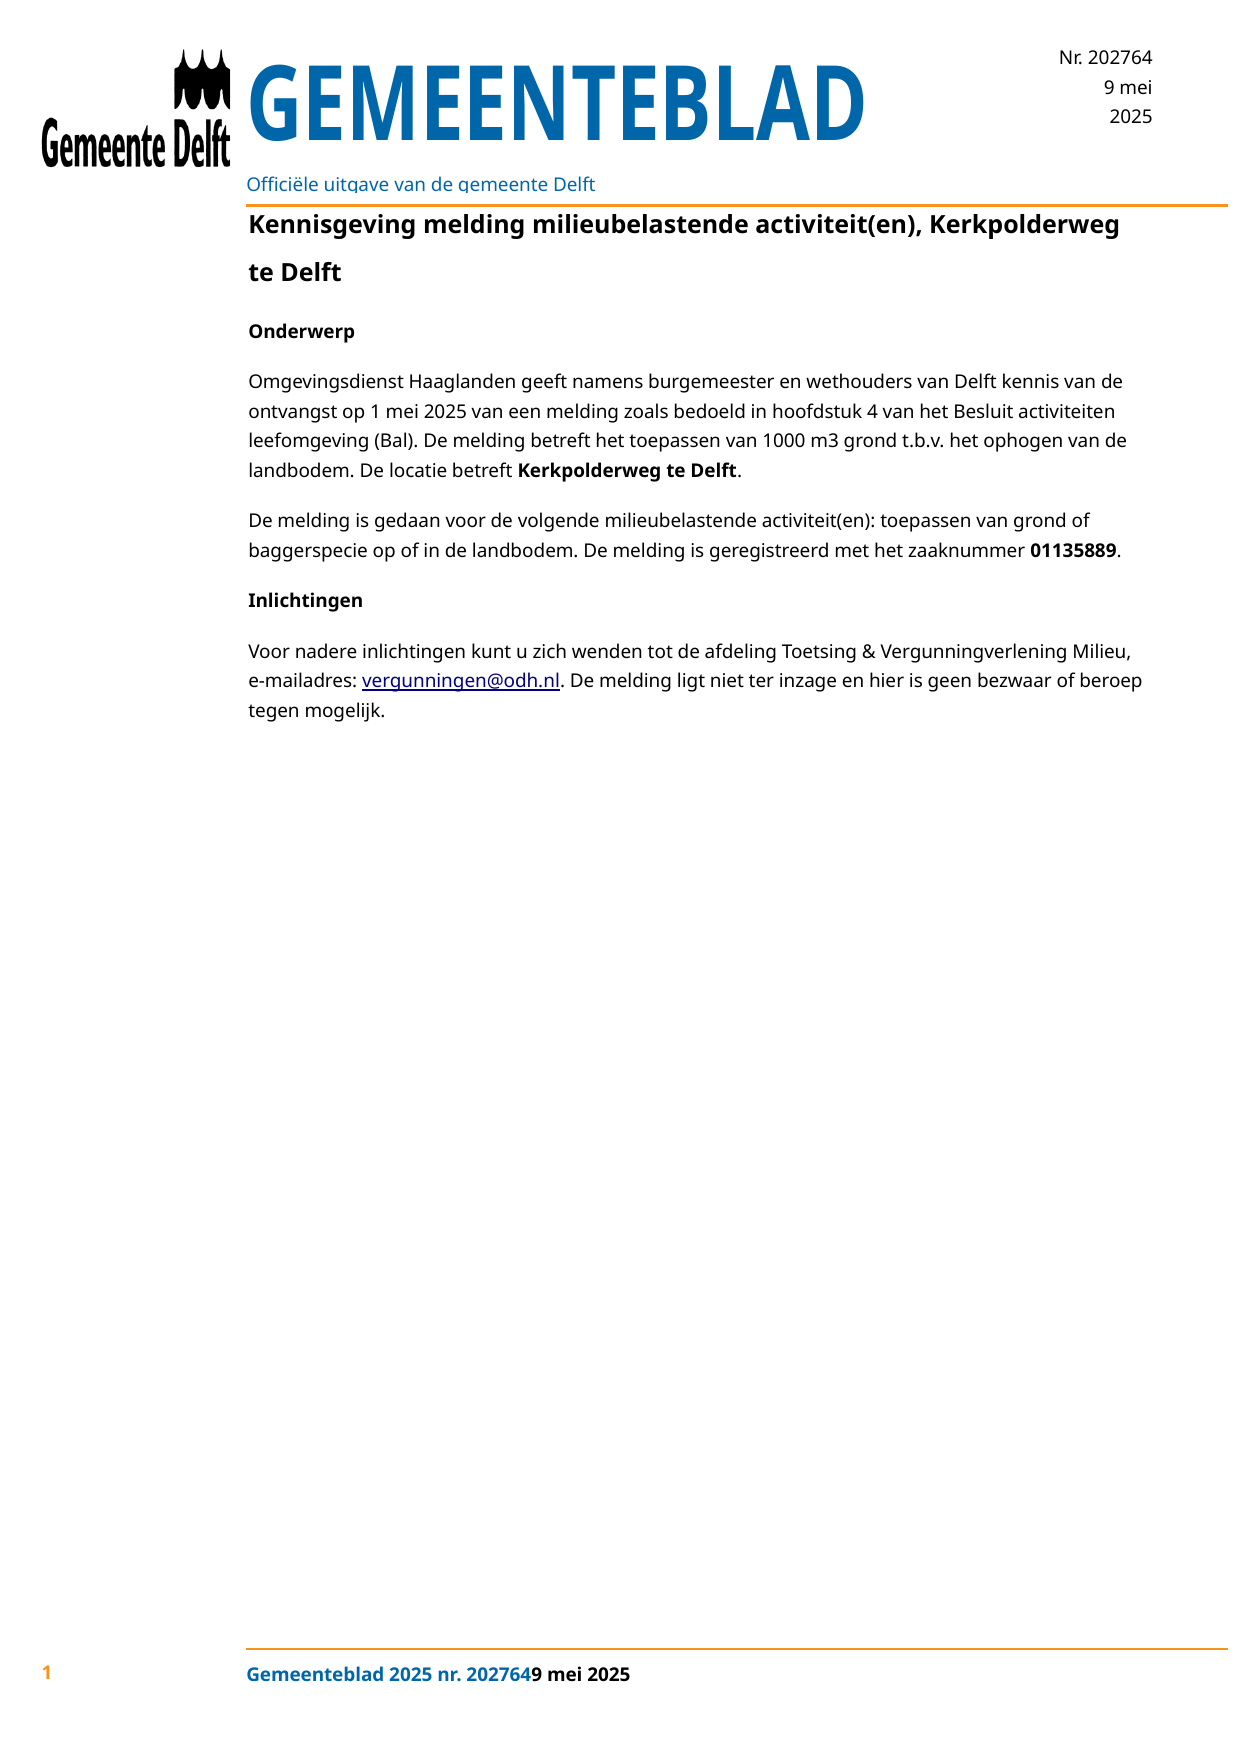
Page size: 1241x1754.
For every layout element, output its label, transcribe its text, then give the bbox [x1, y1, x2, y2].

text Omgevingsdienst Haaglanden geeft namens burgemeester en wethouders van Delft kennis van de ontvangst op 1 mei 2025 van een melding zoals bedoeld in hoofdstuk 4 van het Besluit activiteiten leefomgeving (Bal). De melding betreft het toepassen van 1000 m3 grond t.b.v. het ophogen van de landbodem. De locatie betreft Kerkpolderweg te Delft. [248, 368, 1152, 483]
text Inlichtingen [248, 587, 1152, 613]
text De melding is gedaan voor de volgende milieubelastende activiteit(en): toepassen van grond of baggerspecie op of in de landbodem. De melding is geregistreerd met het zaaknummer 01135889. [248, 507, 1152, 563]
text Kennisgeving melding milieubelastende activiteit(en), Kerkpolderweg te Delft [248, 207, 1152, 288]
text Onderwerp [248, 318, 1152, 344]
picture [41, 47, 231, 172]
text Voor nadere inlichtingen kunt u zich wenden tot de afdeling Toetsing & Vergunningverlening Milieu, e-mailadres: vergunningen@odh.nl. De melding ligt niet ter inzage en hier is geen bezwaar of beroep tegen mogelijk. [248, 638, 1152, 723]
